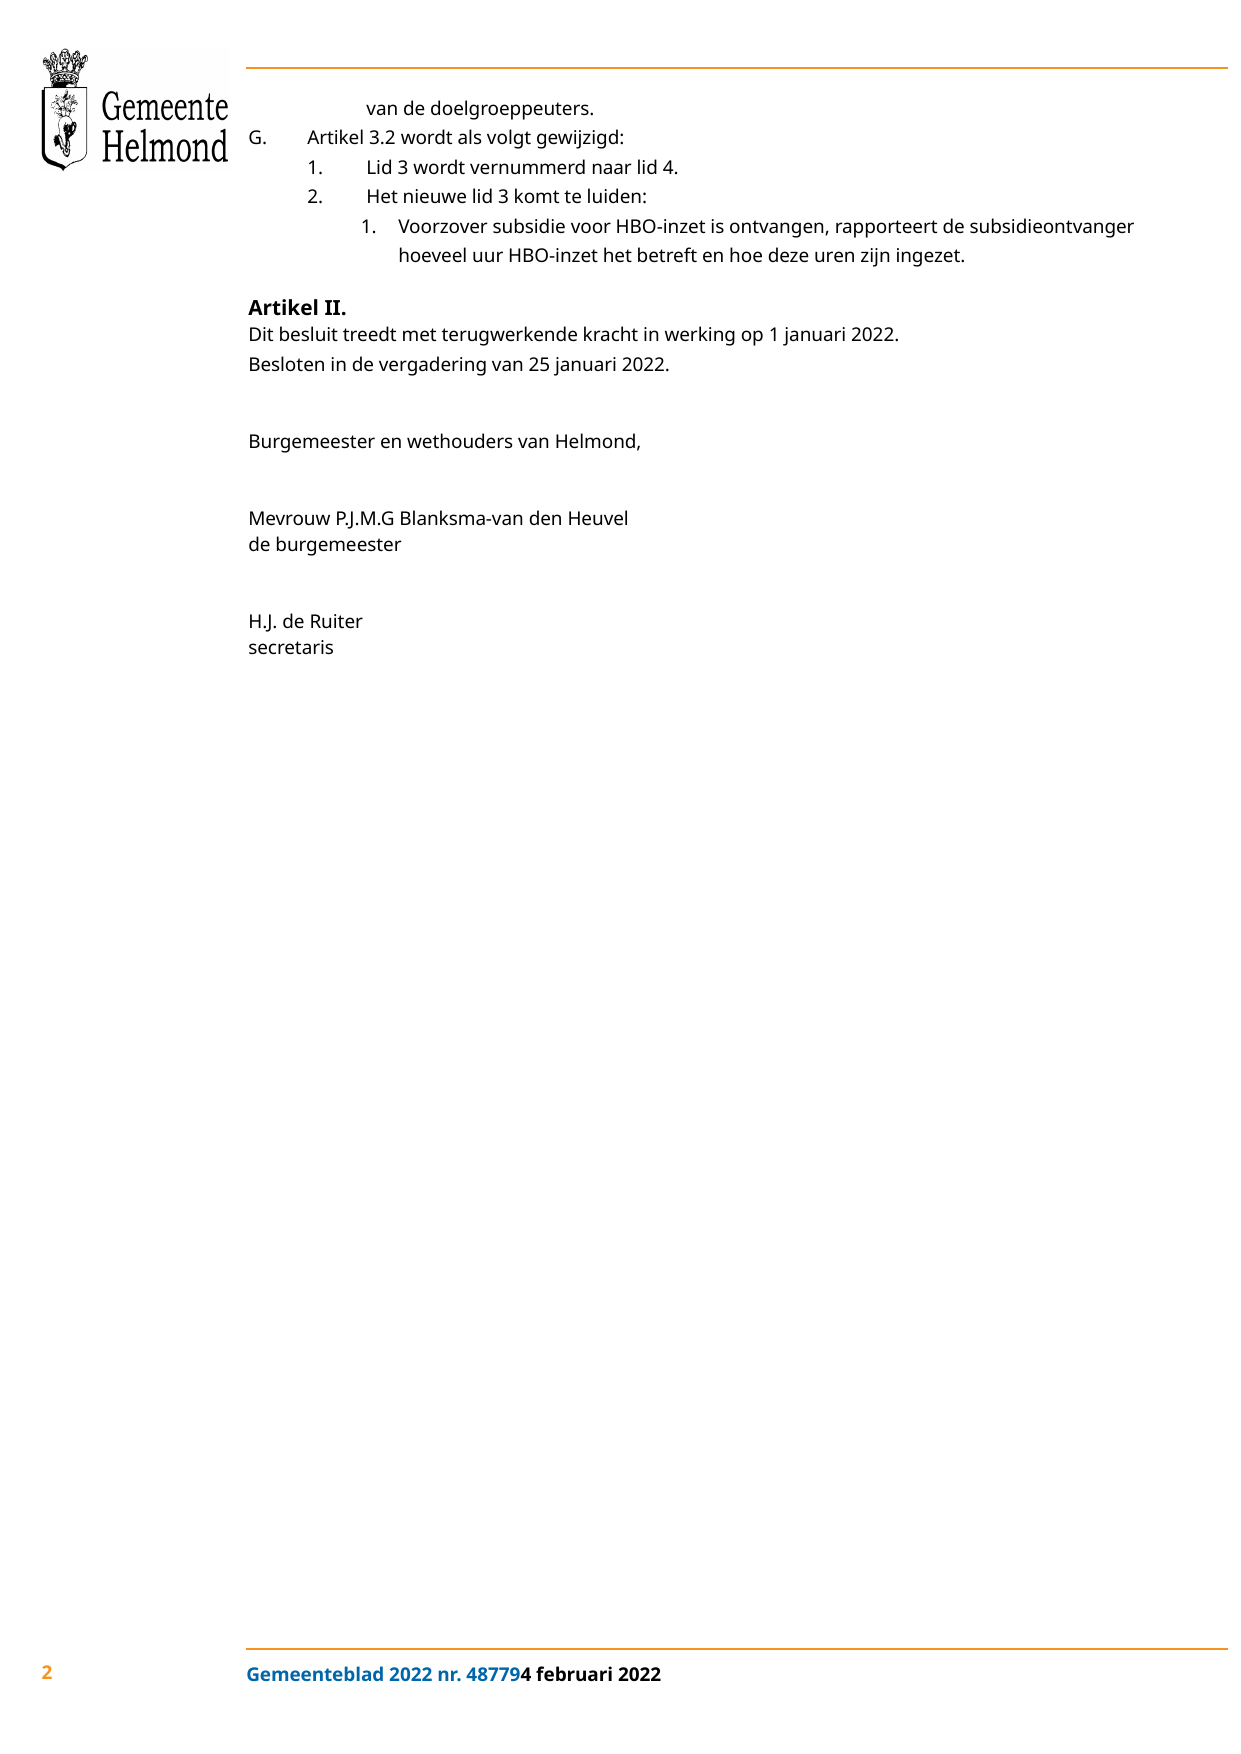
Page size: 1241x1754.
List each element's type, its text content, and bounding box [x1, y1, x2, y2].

text Mevrouw P.J.M.G Blanksma-van den Heuvel [248, 506, 1152, 531]
text Burgemeester en wethouders van Helmond, [248, 428, 1152, 454]
list Voorzover subsidie voor HBO-inzet is ontvangen, rapporteert de subsidieontvanger hoeveel uur HBO-inzet het betreft en hoe deze uren zijn ingezet. [361, 213, 1152, 268]
picture [41, 47, 231, 172]
text Dit besluit treedt met terugwerkende kracht in werking op 1 januari 2022. [248, 322, 1152, 347]
list Het nieuwe lid 3 komt te luiden: [307, 183, 1152, 209]
list van de doelgroeppeuters. [307, 95, 1152, 121]
text Artikel II. [248, 293, 1152, 322]
text secretaris [248, 634, 1152, 660]
text de burgemeester [248, 531, 1152, 557]
list Lid 3 wordt vernummerd naar lid 4. [307, 154, 1152, 180]
list Artikel 3.2 wordt als volgt gewijzigd: [248, 124, 1152, 150]
text H.J. de Ruiter [248, 608, 1152, 634]
text Besloten in de vergadering van 25 januari 2022. [248, 351, 1152, 377]
